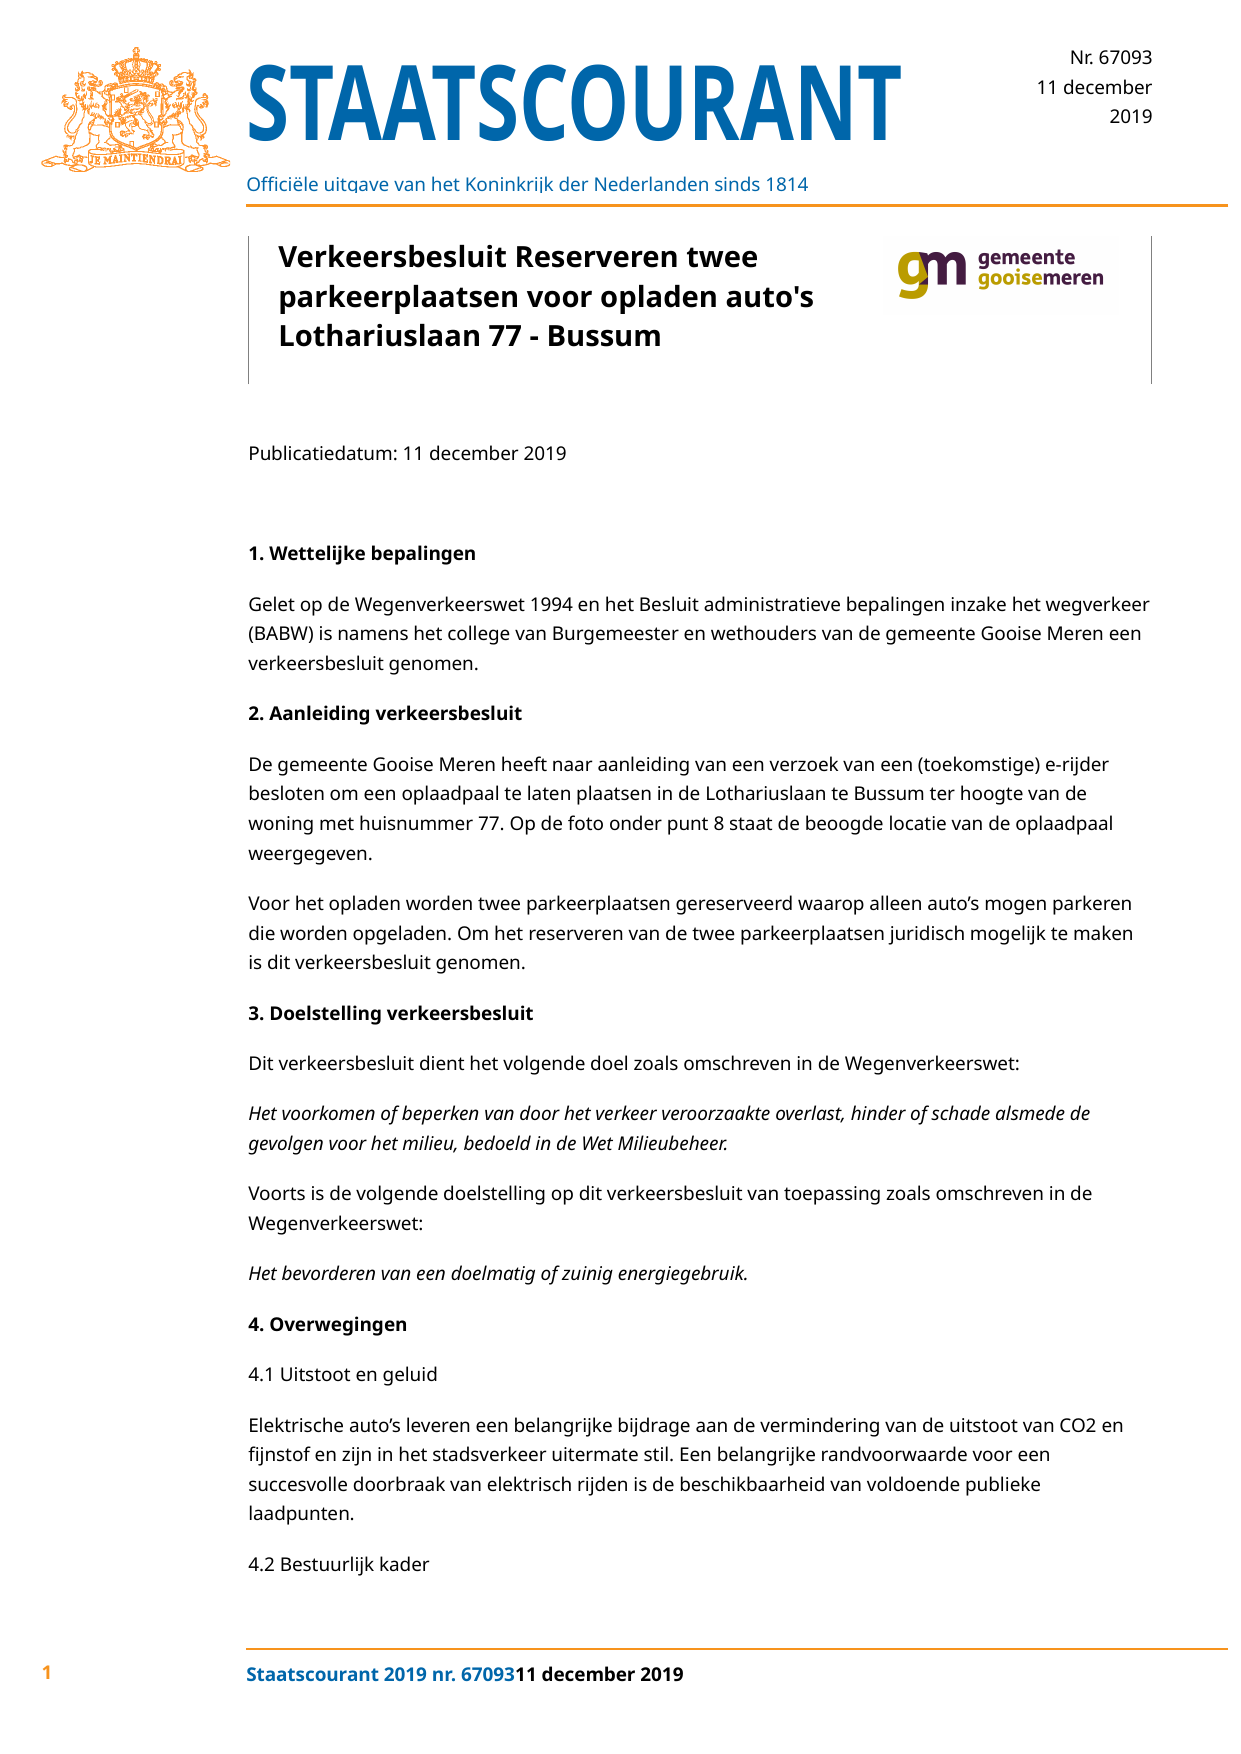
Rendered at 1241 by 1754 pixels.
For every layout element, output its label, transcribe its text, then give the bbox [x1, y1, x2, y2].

text 4.1 Uitstoot en geluid [248, 1361, 1152, 1387]
text Publicatiedatum: 11 december 2019 [248, 440, 1152, 465]
picture [882, 236, 1119, 315]
text 1. Wettelijke bepalingen [248, 541, 1152, 566]
text 4. Overwegingen [248, 1311, 1152, 1337]
text Gelet op de Wegenverkeerswet 1994 en het Besluit administratieve bepalingen inzake het wegverkeer (BABW) is namens het college van Burgemeester en wethouders van de gemeente Gooise Meren een verkeersbesluit genomen. [248, 591, 1152, 676]
text Voorts is de volgende doelstelling op dit verkeersbesluit van toepassing zoals omschreven in de Wegenverkeerswet: [248, 1181, 1152, 1236]
text 3. Doelstelling verkeersbesluit [248, 1000, 1152, 1025]
text De gemeente Gooise Meren heeft naar aanleiding van een verzoek van een (toekomstige) e-rijder besloten om een oplaadpaal te laten plaatsen in de Lothariuslaan te Bussum ter hoogte van de woning met huisnummer 77. Op de foto onder punt 8 staat de beoogde locatie van de oplaadpaal weergegeven. [248, 751, 1152, 865]
text 2. Aanleiding verkeersbesluit [248, 701, 1152, 726]
text Dit verkeersbesluit dient het volgende doel zoals omschreven in de Wegenverkeerswet: [248, 1050, 1152, 1076]
text Elektrische auto’s leveren een belangrijke bijdrage aan de vermindering van de uitstoot van CO2 en fijnstof en zijn in het stadsverkeer uitermate stil. Een belangrijke randvoorwaarde voor een succesvolle doorbraak van elektrisch rijden is de beschikbaarheid van voldoende publieke laadpunten. [248, 1412, 1152, 1526]
text Het bevorderen van een doelmatig of zuinig energiegebruik. [248, 1261, 1152, 1286]
picture [41, 47, 231, 172]
text Het voorkomen of beperken van door het verkeer veroorzaakte overlast, hinder of schade alsmede de gevolgen voor het milieu, bedoeld in de Wet Milieubeheer. [248, 1101, 1152, 1156]
text Voor het opladen worden twee parkeerplaatsen gereserveerd waarop alleen auto’s mogen parkeren die worden opgeladen. Om het reserveren van de twee parkeerplaatsen juridisch mogelijk te maken is dit verkeersbesluit genomen. [248, 890, 1152, 975]
table_header [850, 236, 1151, 384]
table_header Verkeersbesluit Reserveren twee parkeerplaatsen voor opladen auto's Lothariuslaan 77 - Bussum [249, 236, 850, 384]
text 4.2 Bestuurlijk kader [248, 1551, 1152, 1577]
